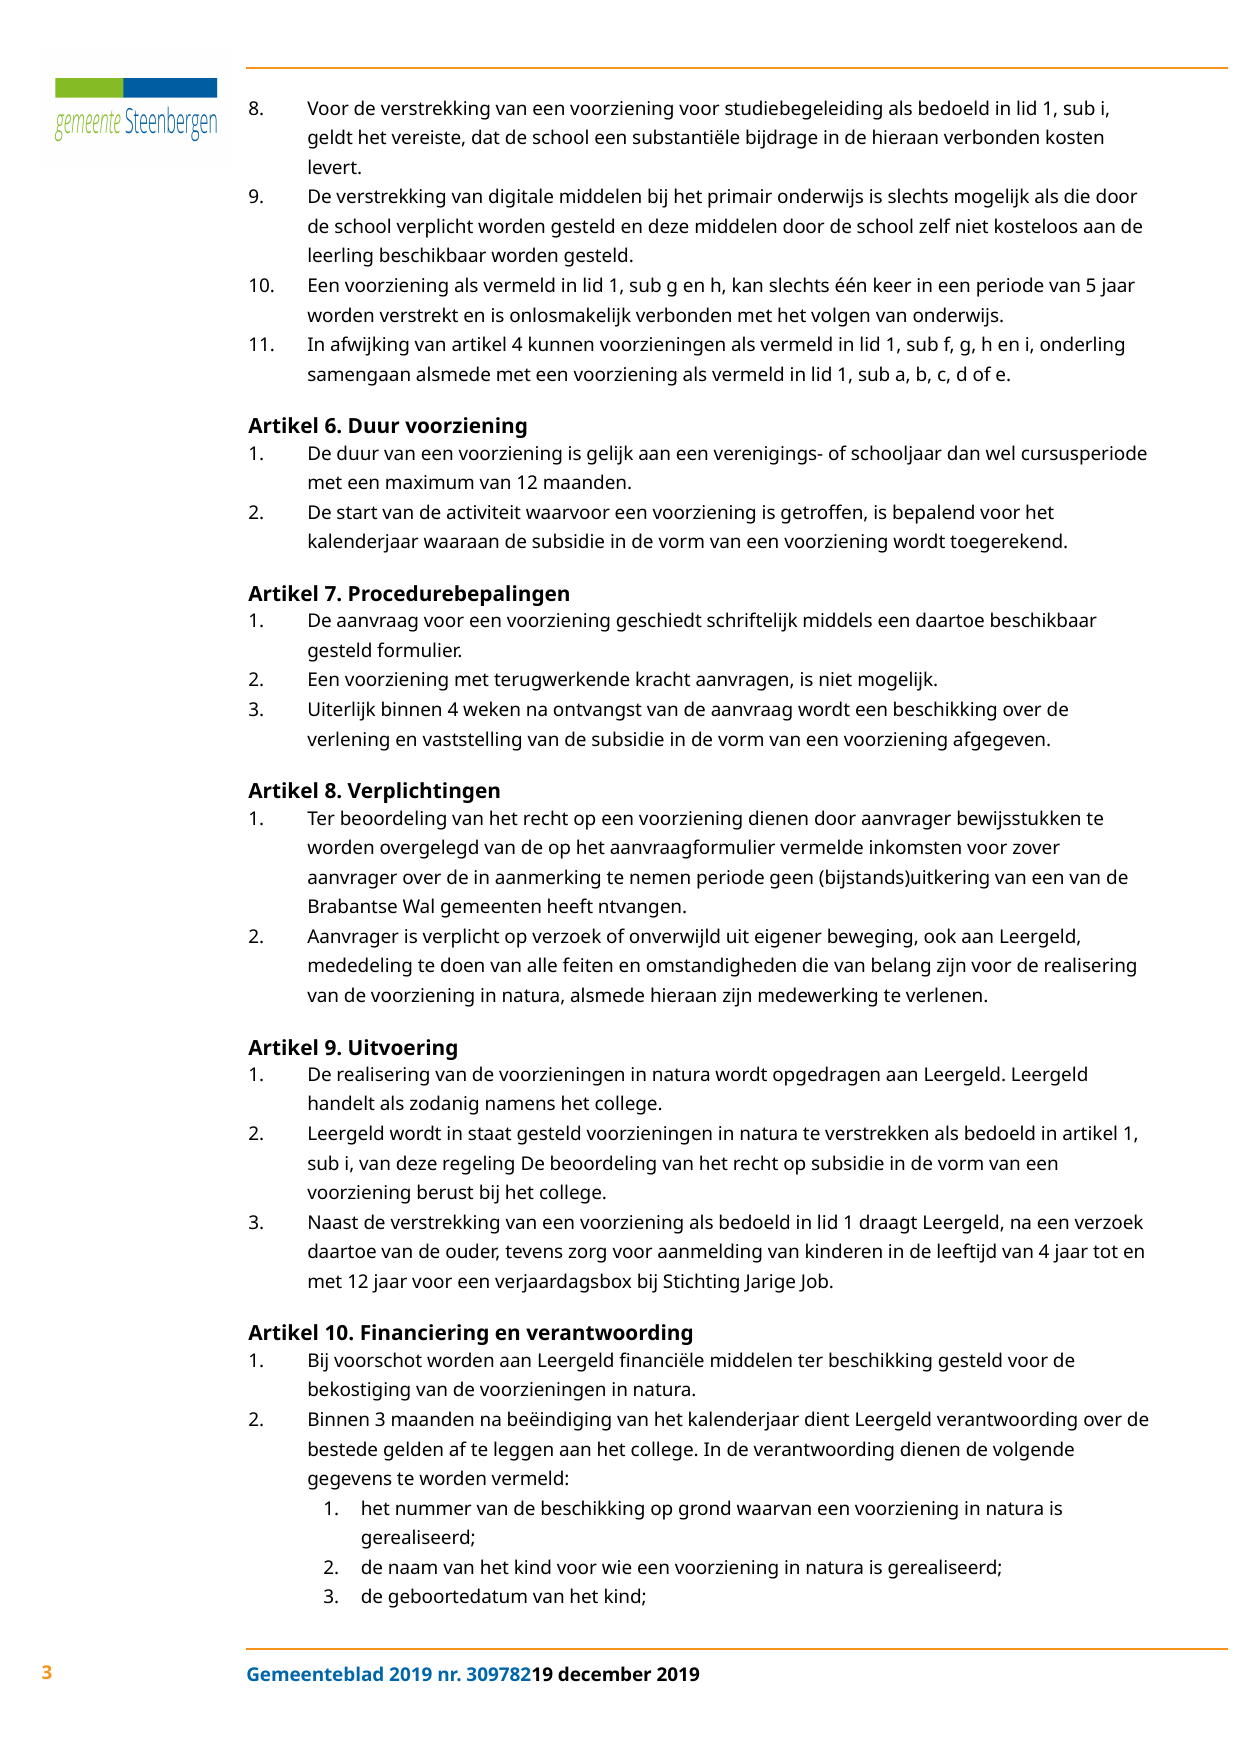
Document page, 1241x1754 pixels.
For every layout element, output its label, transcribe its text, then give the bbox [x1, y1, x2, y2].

picture [41, 47, 231, 172]
list De verstrekking van digitale middelen bij het primair onderwijs is slechts mogelijk als die door de school verplicht worden gesteld en deze middelen door de school zelf niet kosteloos aan de leerling beschikbaar worden gesteld. [248, 183, 1152, 268]
list In afwijking van artikel 4 kunnen voorzieningen als vermeld in lid 1, sub f, g, h en i, onderling samengaan alsmede met een voorziening als vermeld in lid 1, sub a, b, c, d of e. [248, 331, 1152, 387]
list Ter beoordeling van het recht op een voorziening dienen door aanvrager bewijsstukken te worden overgelegd van de op het aanvraagformulier vermelde inkomsten voor zover aanvrager over de in aanmerking te nemen periode geen (bijstands)uitkering van een van de Brabantse Wal gemeenten heeft ntvangen. [248, 805, 1152, 919]
list de naam van het kind voor wie een voorziening in natura is gerealiseerd; [323, 1554, 1152, 1580]
list Leergeld wordt in staat gesteld voorzieningen in natura te verstrekken als bedoeld in artikel 1, sub i, van deze regeling De beoordeling van het recht op subsidie in de vorm van een voorziening berust bij het college. [248, 1120, 1152, 1205]
list De realisering van de voorzieningen in natura wordt opgedragen aan Leergeld. Leergeld handelt als zodanig namens het college. [248, 1061, 1152, 1116]
list De duur van een voorziening is gelijk aan een verenigings- of schooljaar dan wel cursusperiode met een maximum van 12 maanden. [248, 440, 1152, 495]
text Artikel 9. Uitvoering [248, 1033, 1152, 1061]
list Binnen 3 maanden na beëindiging van het kalenderjaar dient Leergeld verantwoording over de bestede gelden af te leggen aan het college. In de verantwoording dienen de volgende gegevens te worden vermeld: [248, 1406, 1152, 1491]
text Artikel 6. Duur voorziening [248, 411, 1152, 440]
list De aanvraag voor een voorziening geschiedt schriftelijk middels een daartoe beschikbaar gesteld formulier. [248, 607, 1152, 663]
list De start van de activiteit waarvoor een voorziening is getroffen, is bepalend voor het kalenderjaar waaraan de subsidie in de vorm van een voorziening wordt toegerekend. [248, 499, 1152, 554]
text Artikel 7. Procedurebepalingen [248, 579, 1152, 607]
text Artikel 8. Verplichtingen [248, 776, 1152, 805]
list Aanvrager is verplicht op verzoek of onverwijld uit eigener beweging, ook aan Leergeld, mededeling te doen van alle feiten en omstandigheden die van belang zijn voor de realisering van de voorziening in natura, alsmede hieraan zijn medewerking te verlenen. [248, 923, 1152, 1008]
text Artikel 10. Financiering en verantwoording [248, 1318, 1152, 1347]
list Voor de verstrekking van een voorziening voor studiebegeleiding als bedoeld in lid 1, sub i, geldt het vereiste, dat de school een substantiële bijdrage in de hieraan verbonden kosten levert. [248, 95, 1152, 180]
list Uiterlijk binnen 4 weken na ontvangst van de aanvraag wordt een beschikking over de verlening en vaststelling van de subsidie in de vorm van een voorziening afgegeven. [248, 696, 1152, 752]
list Bij voorschot worden aan Leergeld financiële middelen ter beschikking gesteld voor de bekostiging van de voorzieningen in natura. [248, 1347, 1152, 1402]
list het nummer van de beschikking op grond waarvan een voorziening in natura is gerealiseerd; [323, 1495, 1152, 1550]
list Naast de verstrekking van een voorziening als bedoeld in lid 1 draagt Leergeld, na een verzoek daartoe van de ouder, tevens zorg voor aanmelding van kinderen in de leeftijd van 4 jaar tot en met 12 jaar voor een verjaardagsbox bij Stichting Jarige Job. [248, 1209, 1152, 1294]
list de geboortedatum van het kind; [323, 1584, 1152, 1609]
list Een voorziening als vermeld in lid 1, sub g en h, kan slechts één keer in een periode van 5 jaar worden verstrekt en is onlosmakelijk verbonden met het volgen van onderwijs. [248, 272, 1152, 328]
list Een voorziening met terugwerkende kracht aanvragen, is niet mogelijk. [248, 667, 1152, 692]
